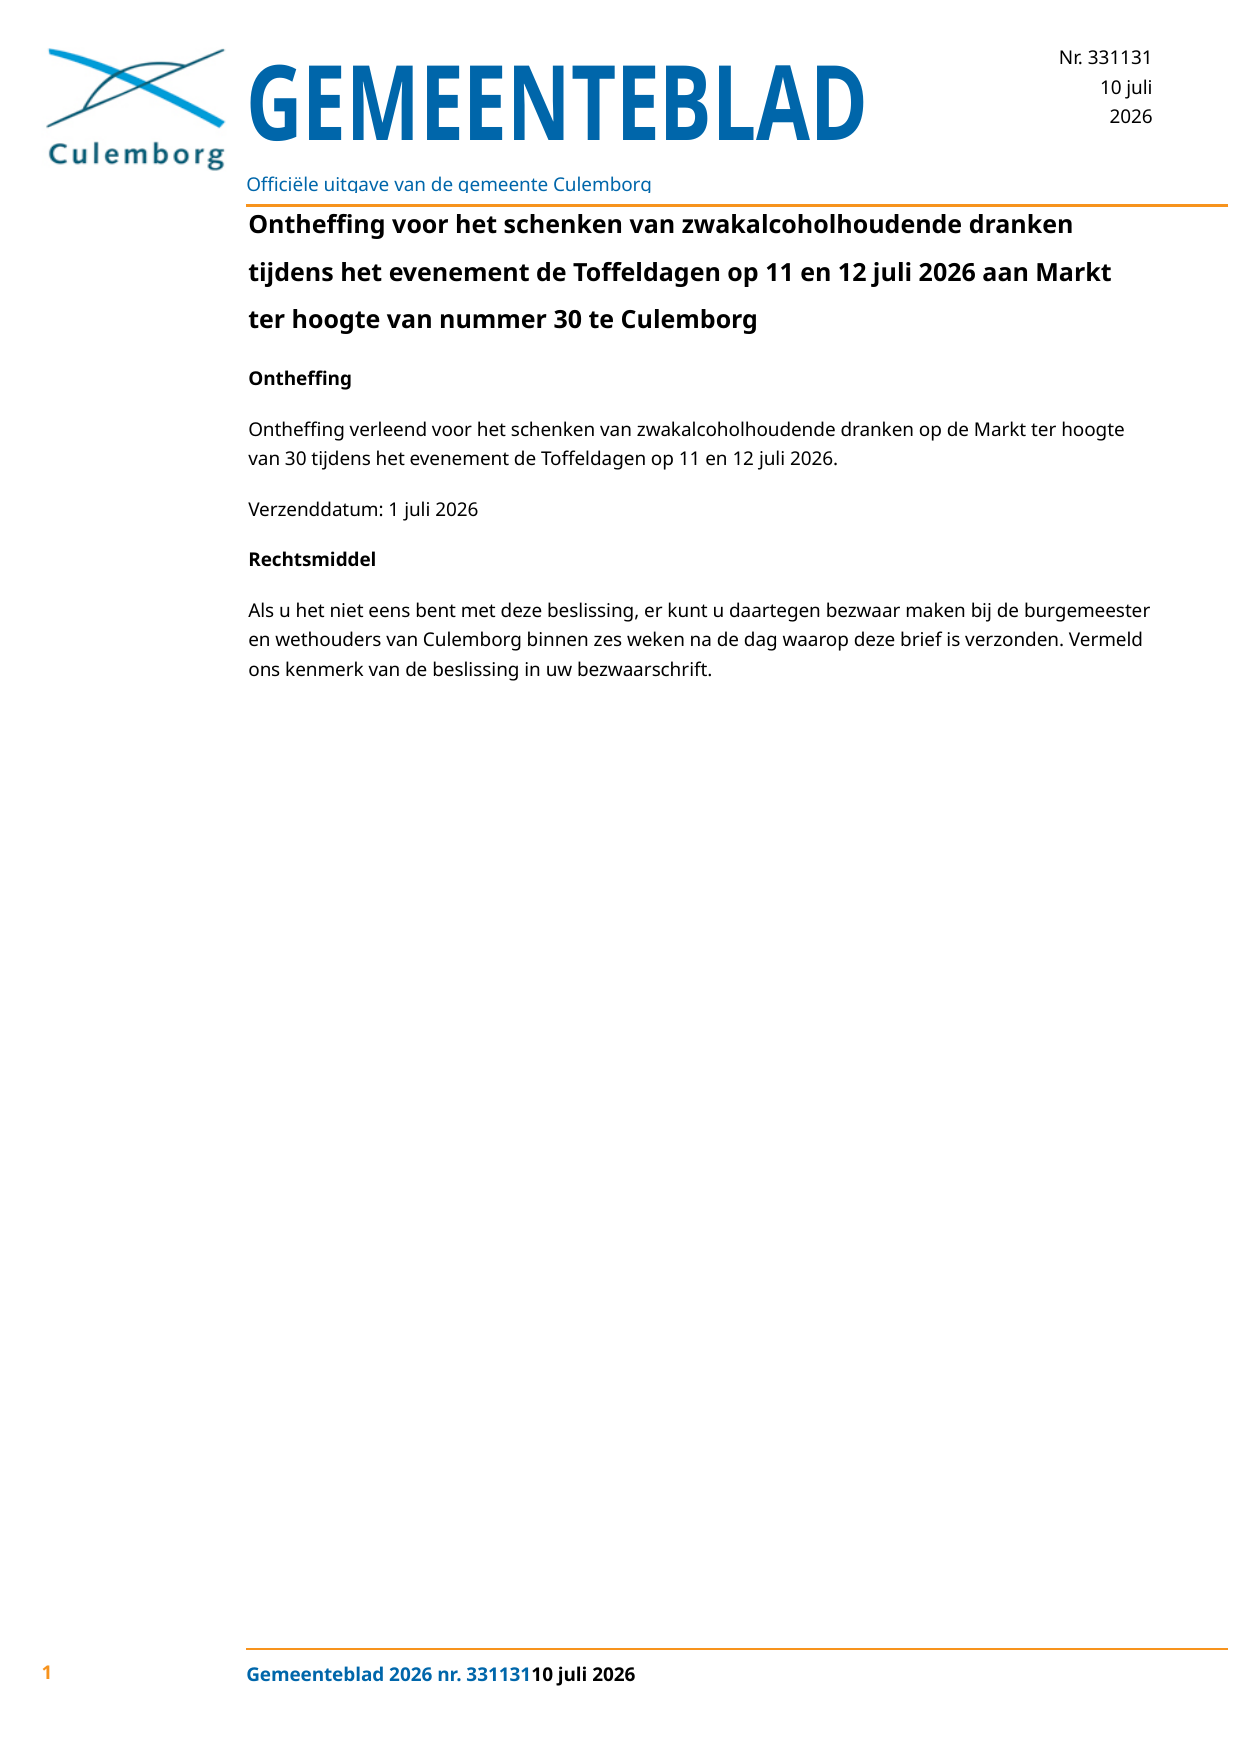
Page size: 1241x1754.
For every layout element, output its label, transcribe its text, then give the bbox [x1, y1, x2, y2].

text Ontheffing verleend voor het schenken van zwakalcoholhoudende dranken op de Markt ter hoogte van 30 tijdens het evenement de Toffeldagen op 11 en 12 juli 2026. [248, 416, 1152, 471]
text Rechtsmiddel [248, 546, 1152, 572]
picture [41, 47, 231, 172]
text Verzenddatum: 1 juli 2026 [248, 496, 1152, 522]
text Ontheffing voor het schenken van zwakalcoholhoudende dranken tijdens het evenement de Toffeldagen op 11 en 12 juli 2026 aan Markt ter hoogte van nummer 30 te Culemborg [248, 207, 1152, 336]
text Ontheffing [248, 366, 1152, 391]
text Als u het niet eens bent met deze beslissing, er kunt u daartegen bezwaar maken bij de burgemeester en wethouders van Culemborg binnen zes weken na de dag waarop deze brief is verzonden. Vermeld ons kenmerk van de beslissing in uw bezwaarschrift. [248, 597, 1152, 682]
